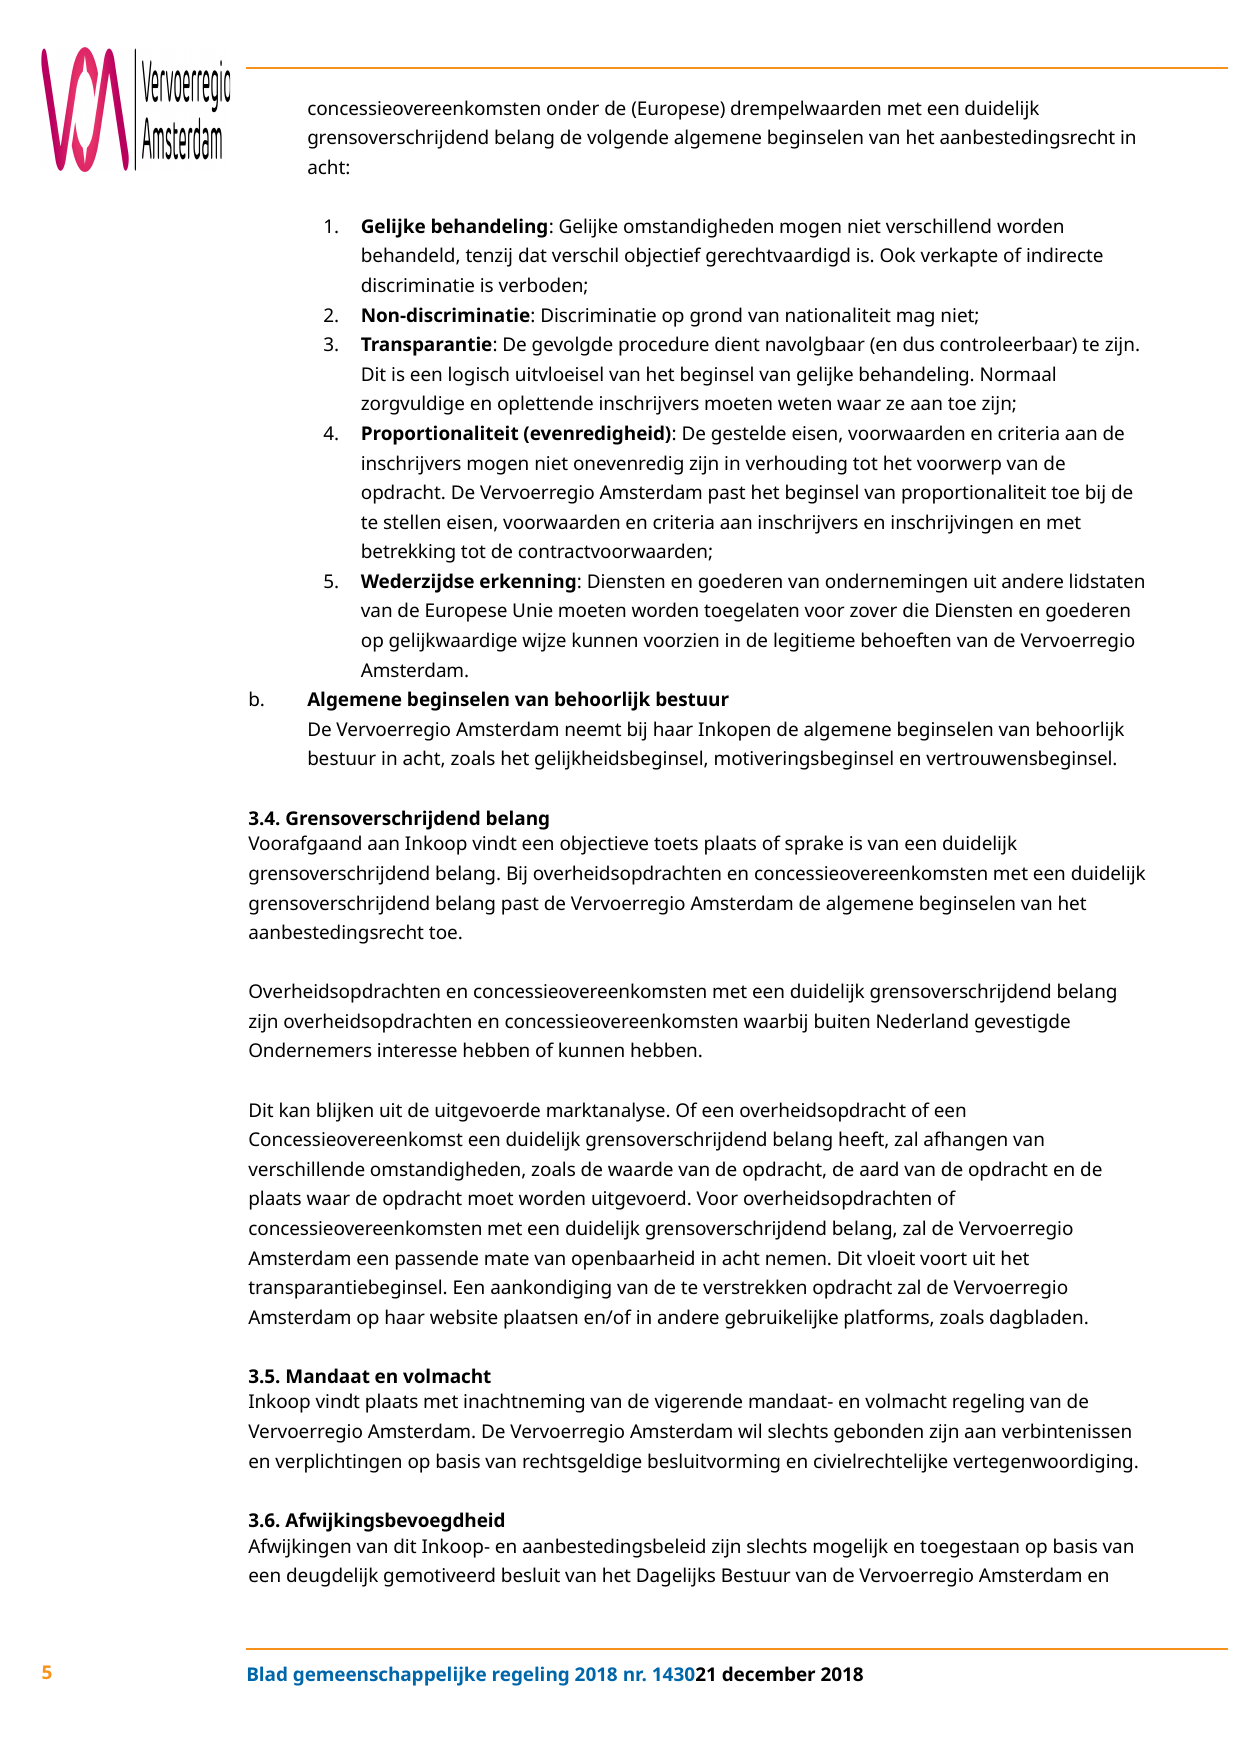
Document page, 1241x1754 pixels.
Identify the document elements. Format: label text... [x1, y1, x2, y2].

list Wederzijdse erkenning: Diensten en goederen van ondernemingen uit andere lidstaten van de Europese Unie moeten worden toegelaten voor zover die Diensten en goederen op gelijkwaardige wijze kunnen voorzien in de legitieme behoeften van de Vervoerregio Amsterdam. [323, 568, 1152, 683]
list Gelijke behandeling: Gelijke omstandigheden mogen niet verschillend worden behandeld, tenzij dat verschil objectief gerechtvaardigd is. Ook verkapte of indirecte discriminatie is verboden; [323, 213, 1152, 298]
list De Vervoerregio Amsterdam neemt bij haar Inkopen de algemene beginselen van behoorlijk bestuur in acht, zoals het gelijkheidsbeginsel, motiveringsbeginsel en vertrouwensbeginsel. [248, 716, 1152, 771]
text Voorafgaand aan Inkoop vindt een objectieve toets plaats of sprake is van een duidelijk grensoverschrijdend belang. Bij overheidsopdrachten en concessieovereenkomsten met een duidelijk grensoverschrijdend belang past de Vervoerregio Amsterdam de algemene beginselen van het aanbestedingsrecht toe. [248, 831, 1152, 945]
list Proportionaliteit (evenredigheid): De gestelde eisen, voorwaarden en criteria aan de inschrijvers mogen niet onevenredig zijn in verhouding tot het voorwerp van de opdracht. De Vervoerregio Amsterdam past het beginsel van proportionaliteit toe bij de te stellen eisen, voorwaarden en criteria aan inschrijvers en inschrijvingen en met betrekking tot de contractvoorwaarden; [323, 420, 1152, 564]
text 3.6. Afwijkingsbevoegdheid [248, 1507, 1152, 1533]
list Non-discriminatie: Discriminatie op grond van nationaliteit mag niet; [323, 302, 1152, 328]
picture [41, 47, 231, 172]
text Dit kan blijken uit de uitgevoerde marktanalyse. Of een overheidsopdracht of een Concessieovereenkomst een duidelijk grensoverschrijdend belang heeft, zal afhangen van verschillende omstandigheden, zoals de waarde van de opdracht, de aard van de opdracht en de plaats waar de opdracht moet worden uitgevoerd. Voor overheidsopdrachten of concessieovereenkomsten met een duidelijk grensoverschrijdend belang, zal de Vervoerregio Amsterdam een passende mate van openbaarheid in acht nemen. Dit vloeit voort uit het transparantiebeginsel. Een aankondiging van de te verstrekken opdracht zal de Vervoerregio Amsterdam op haar website plaatsen en/of in andere gebruikelijke platforms, zoals dagbladen. [248, 1097, 1152, 1329]
list Transparantie: De gevolgde procedure dient navolgbaar (en dus controleerbaar) te zijn. Dit is een logisch uitvloeisel van het beginsel van gelijke behandeling. Normaal zorgvuldige en oplettende inschrijvers moeten weten waar ze aan toe zijn; [323, 331, 1152, 416]
text Afwijkingen van dit Inkoop- en aanbestedingsbeleid zijn slechts mogelijk en toegestaan op basis van een deugdelijk gemotiveerd besluit van het Dagelijks Bestuur van de Vervoerregio Amsterdam en [248, 1533, 1152, 1588]
list Algemene beginselen van behoorlijk bestuur [248, 686, 1152, 712]
text 3.5. Mandaat en volmacht [248, 1363, 1152, 1389]
text 3.4. Grensoverschrijdend belang [248, 805, 1152, 831]
text Inkoop vindt plaats met inachtneming van de vigerende mandaat- en volmacht regeling van de Vervoerregio Amsterdam. De Vervoerregio Amsterdam wil slechts gebonden zijn aan verbintenissen en verplichtingen op basis van rechtsgeldige besluitvorming en civielrechtelijke vertegenwoordiging. [248, 1389, 1152, 1474]
list concessieovereenkomsten onder de (Europese) drempelwaarden met een duidelijk grensoverschrijdend belang de volgende algemene beginselen van het aanbestedingsrecht in acht: [248, 95, 1152, 180]
text Overheidsopdrachten en concessieovereenkomsten met een duidelijk grensoverschrijdend belang zijn overheidsopdrachten en concessieovereenkomsten waarbij buiten Nederland gevestigde Ondernemers interesse hebben of kunnen hebben. [248, 978, 1152, 1063]
